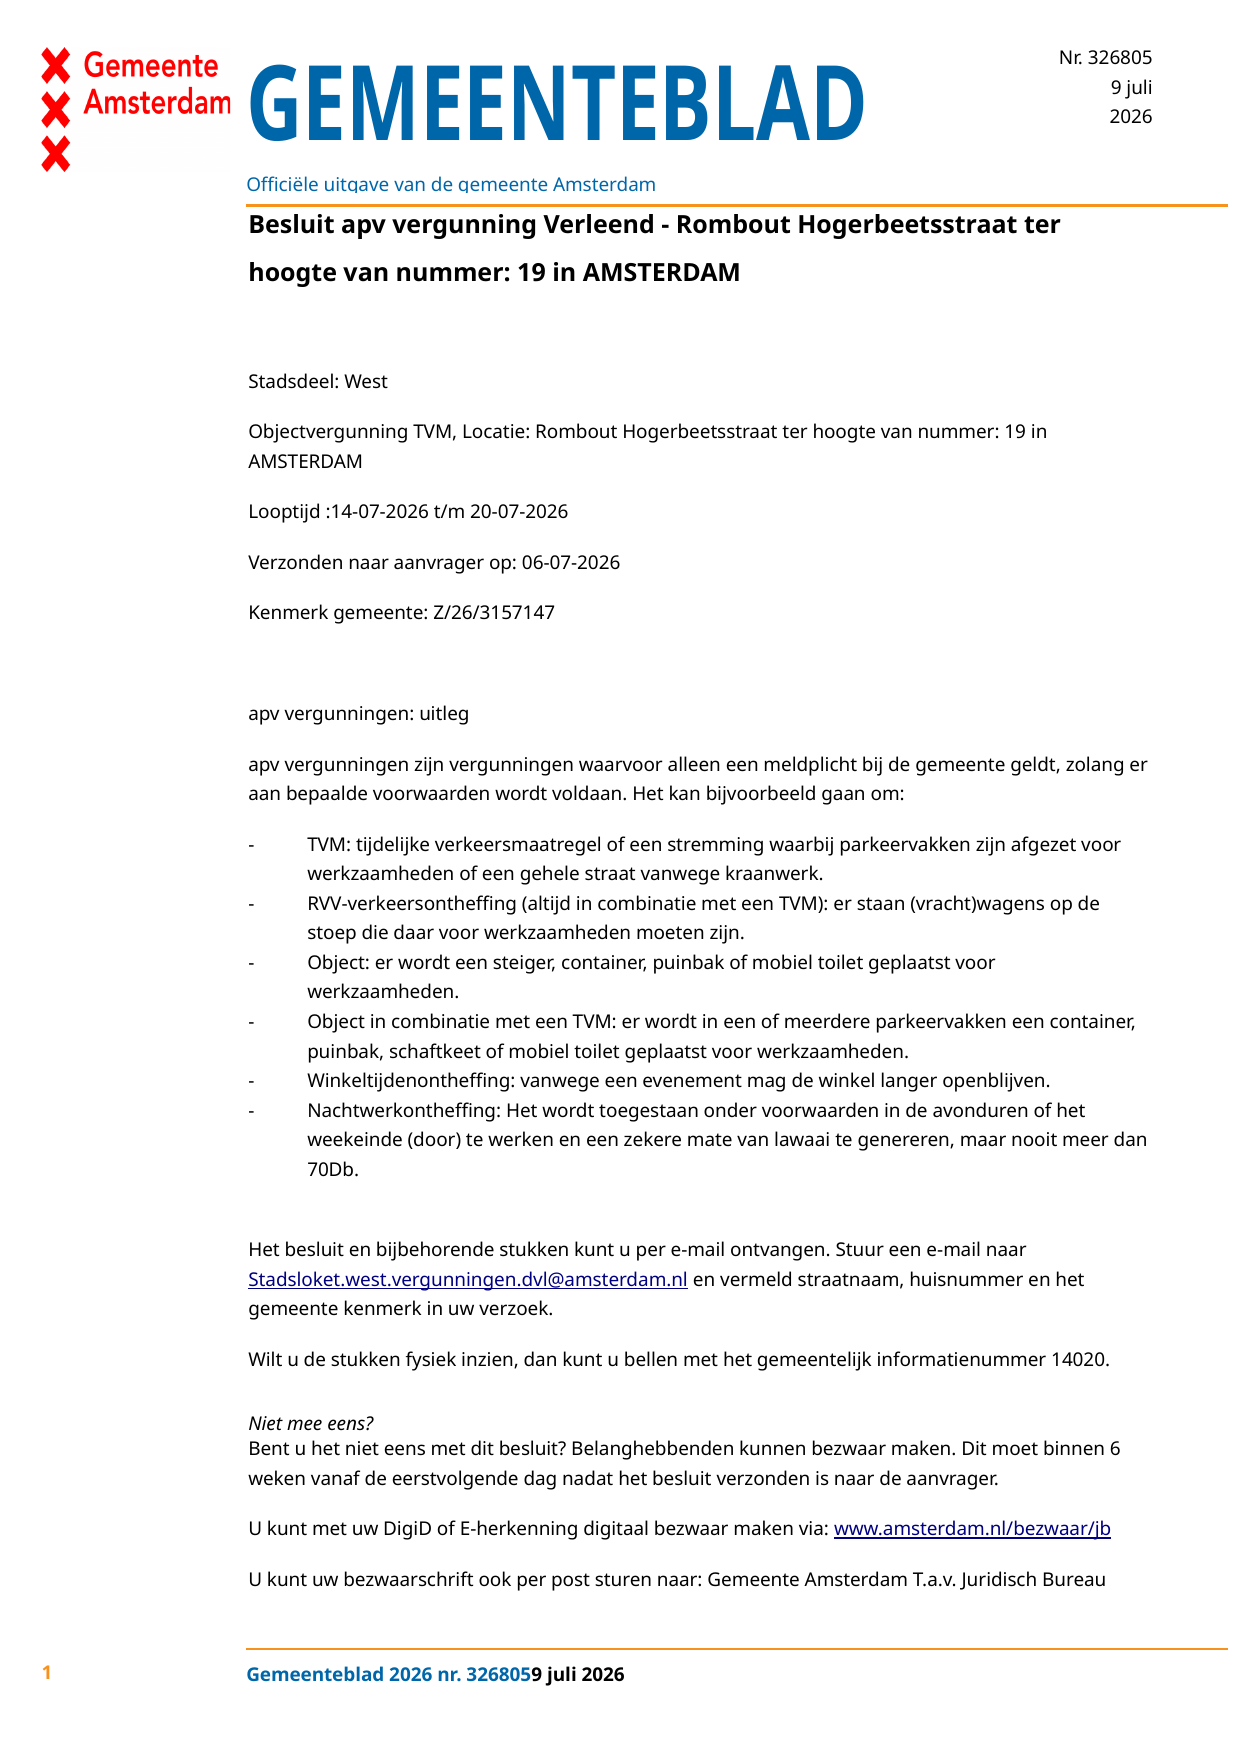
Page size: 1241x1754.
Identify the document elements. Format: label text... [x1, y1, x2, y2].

text Verzonden naar aanvrager op: 06-07-2026 [248, 549, 1152, 575]
text Objectvergunning TVM, Locatie: Rombout Hogerbeetsstraat ter hoogte van nummer: 19 in AMSTERDAM [248, 419, 1152, 474]
text apv vergunningen zijn vergunningen waarvoor alleen een meldplicht bij de gemeente geldt, zolang er aan bepaalde voorwaarden wordt voldaan. Het kan bijvoorbeeld gaan om: [248, 751, 1152, 806]
text Niet mee eens? [248, 1410, 1152, 1436]
text Kenmerk gemeente: Z/26/3157147 [248, 599, 1152, 625]
text Besluit apv vergunning Verleend - Rombout Hogerbeetsstraat ter hoogte van nummer: 19 in AMSTERDAM [248, 207, 1152, 288]
text Looptijd :14-07-2026 t/m 20-07-2026 [248, 499, 1152, 524]
list Winkeltijdenontheffing: vanwege een evenement mag de winkel langer openblijven. [248, 1067, 1152, 1093]
text Wilt u de stukken fysiek inzien, dan kunt u bellen met het gemeentelijk informatienummer 14020. [248, 1346, 1152, 1372]
list TVM: tijdelijke verkeersmaatregel of een stremming waarbij parkeervakken zijn afgezet voor werkzaamheden of een gehele straat vanwege kraanwerk. [248, 831, 1152, 886]
text Stadsdeel: West [248, 368, 1152, 394]
text U kunt met uw DigiD of E-herkenning digitaal bezwaar maken via: www.amsterdam.nl/bezwaar/jb [248, 1516, 1152, 1541]
list RVV-verkeersontheffing (altijd in combinatie met een TVM): er staan (vracht)wagens op de stoep die daar voor werkzaamheden moeten zijn. [248, 890, 1152, 945]
list Object in combinatie met een TVM: er wordt in een of meerdere parkeervakken een container, puinbak, schaftkeet of mobiel toilet geplaatst voor werkzaamheden. [248, 1008, 1152, 1064]
list Object: er wordt een steiger, container, puinbak of mobiel toilet geplaatst voor werkzaamheden. [248, 949, 1152, 1004]
text Bent u het niet eens met dit besluit? Belanghebbenden kunnen bezwaar maken. Dit moet binnen 6 weken vanaf de eerstvolgende dag nadat het besluit verzonden is naar de aanvrager. [248, 1436, 1152, 1491]
picture [41, 47, 231, 172]
text apv vergunningen: uitleg [248, 700, 1152, 726]
text U kunt uw bezwaarschrift ook per post sturen naar: Gemeente Amsterdam T.a.v. Juridisch Bureau [248, 1566, 1152, 1592]
text Het besluit en bijbehorende stukken kunt u per e-mail ontvangen. Stuur een e-mail naar Stadsloket.west.vergunningen.dvl@amsterdam.nl en vermeld straatnaam, huisnummer en het gemeente kenmerk in uw verzoek. [248, 1236, 1152, 1321]
list Nachtwerkontheffing: Het wordt toegestaan onder voorwaarden in de avonduren of het weekeinde (door) te werken en een zekere mate van lawaai te genereren, maar nooit meer dan 70Db. [248, 1097, 1152, 1182]
